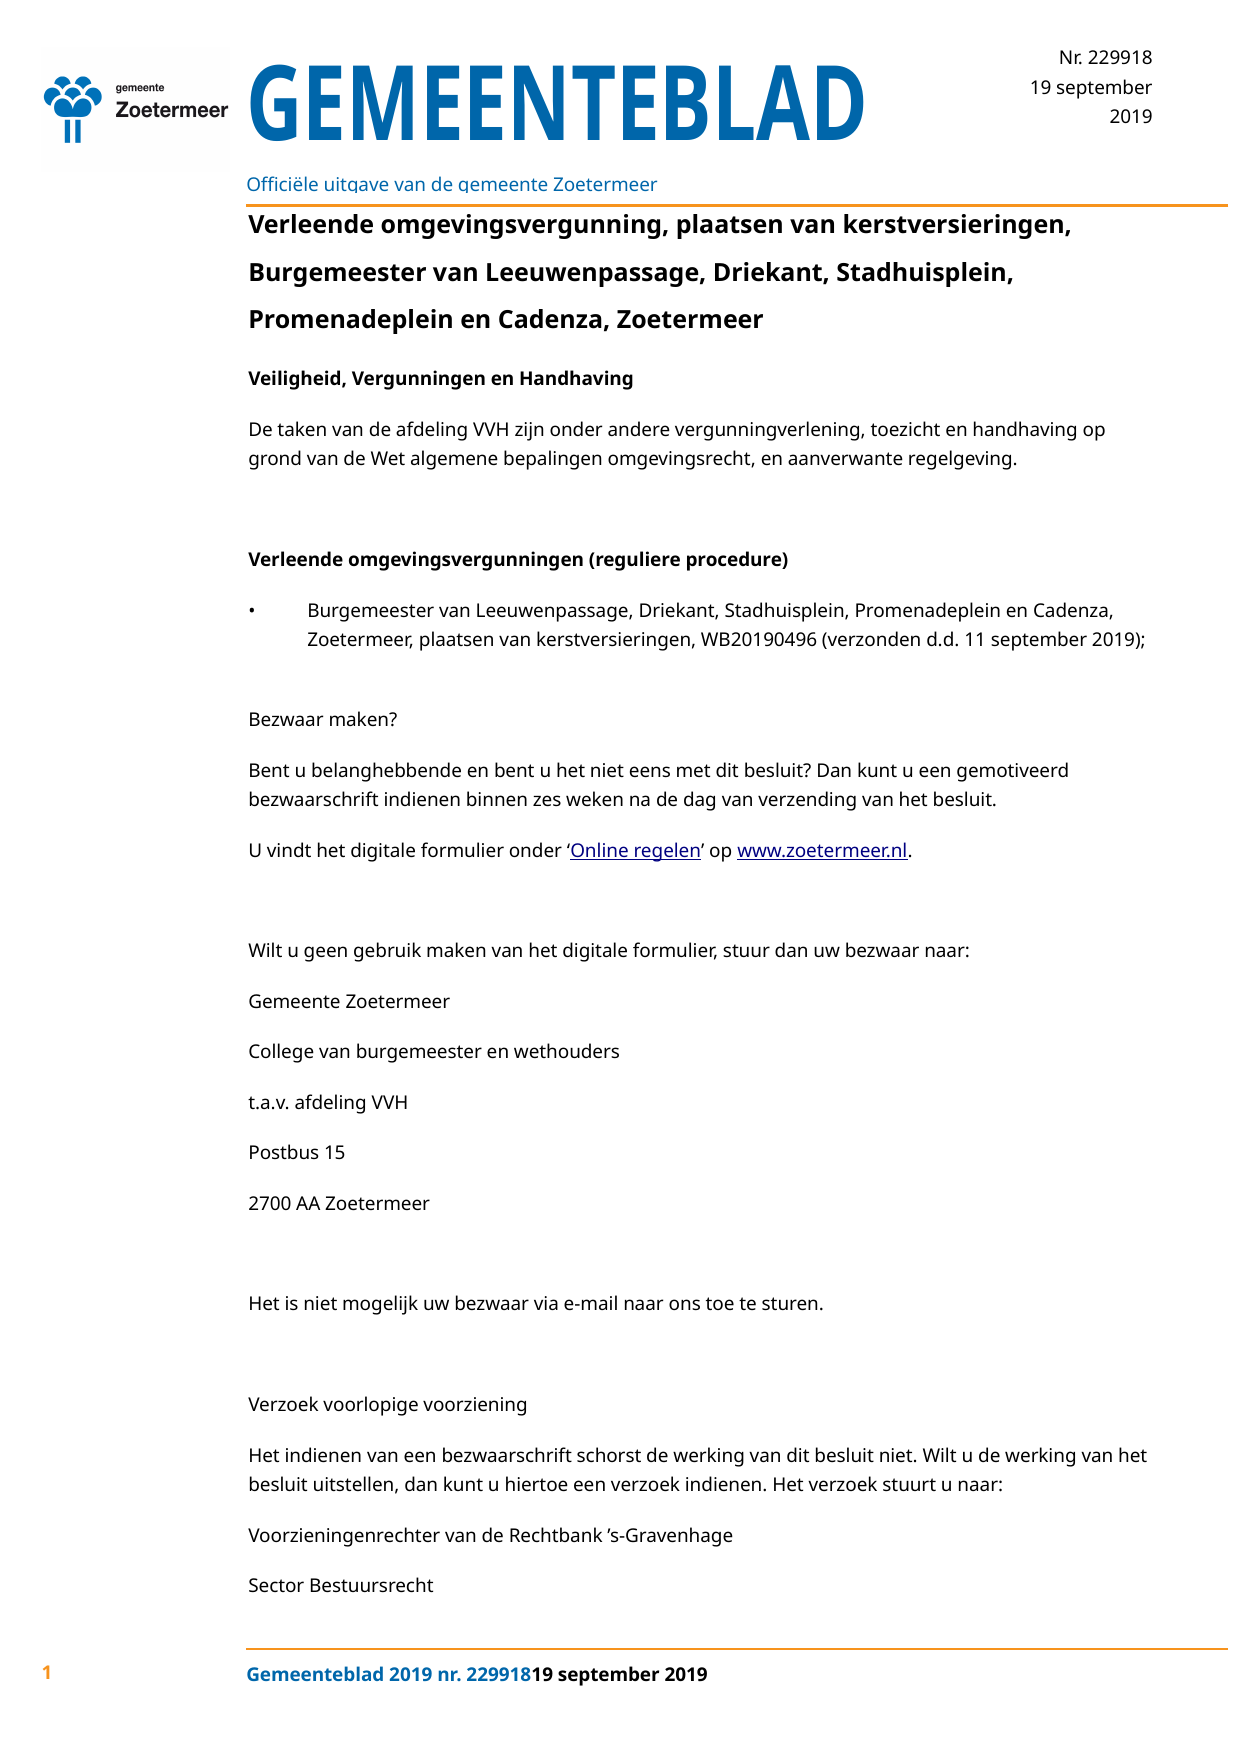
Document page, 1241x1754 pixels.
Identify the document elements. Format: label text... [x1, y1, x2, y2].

text Verleende omgevingsvergunningen (reguliere procedure) [248, 546, 1152, 572]
text College van burgemeester en wethouders [248, 1038, 1152, 1064]
text 2700 AA Zoetermeer [248, 1190, 1152, 1215]
text Verzoek voorlopige voorziening [248, 1391, 1152, 1417]
text Sector Bestuursrecht [248, 1572, 1152, 1598]
text t.a.v. afdeling VVH [248, 1089, 1152, 1114]
text Bent u belanghebbende en bent u het niet eens met dit besluit? Dan kunt u een gemotiveerd bezwaarschrift indienen binnen zes weken na de dag van verzending van het besluit. [248, 757, 1152, 812]
text Bezwaar maken? [248, 706, 1152, 732]
text U vindt het digitale formulier onder ‘Online regelen’ op www.zoetermeer.nl. [248, 837, 1152, 862]
text Verleende omgevingsvergunning, plaatsen van kerstversieringen, Burgemeester van Leeuwenpassage, Driekant, Stadhuisplein, Promenadeplein en Cadenza, Zoetermeer [248, 207, 1152, 336]
text Postbus 15 [248, 1139, 1152, 1165]
text Gemeente Zoetermeer [248, 988, 1152, 1014]
text Veiligheid, Vergunningen en Handhaving [248, 366, 1152, 391]
text Het indienen van een bezwaarschrift schorst de werking van dit besluit niet. Wilt u de werking van het besluit uitstellen, dan kunt u hiertoe een verzoek indienen. Het verzoek stuurt u naar: [248, 1442, 1152, 1497]
picture [41, 47, 231, 172]
text Voorzieningenrechter van de Rechtbank ’s-Gravenhage [248, 1522, 1152, 1547]
list Burgemeester van Leeuwenpassage, Driekant, Stadhuisplein, Promenadeplein en Cadenza, Zoetermeer, plaatsen van kerstversieringen, WB20190496 (verzonden d.d. 11 september 2019); [248, 597, 1152, 652]
text De taken van de afdeling VVH zijn onder andere vergunningverlening, toezicht en handhaving op grond van de Wet algemene bepalingen omgevingsrecht, en aanverwante regelgeving. [248, 416, 1152, 471]
text Het is niet mogelijk uw bezwaar via e-mail naar ons toe te sturen. [248, 1291, 1152, 1316]
text Wilt u geen gebruik maken van het digitale formulier, stuur dan uw bezwaar naar: [248, 938, 1152, 963]
